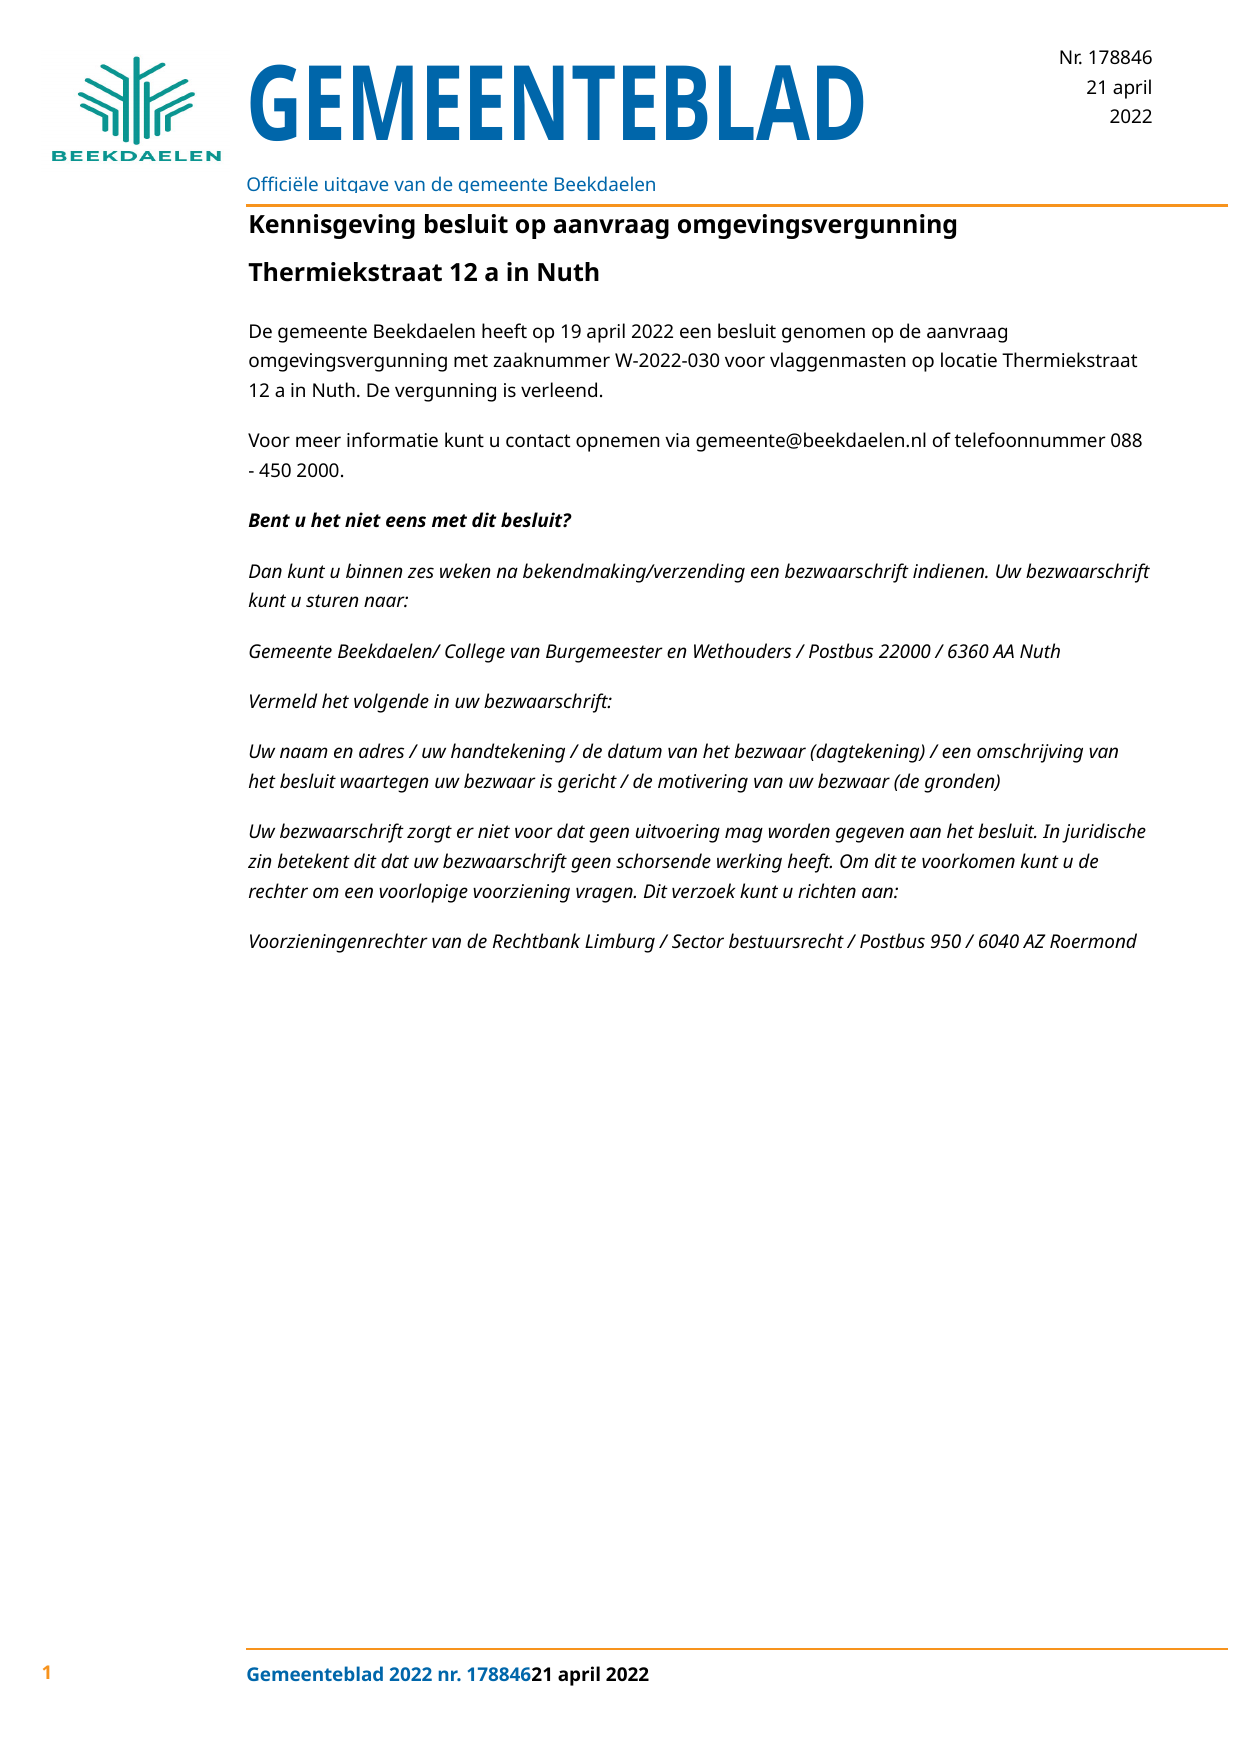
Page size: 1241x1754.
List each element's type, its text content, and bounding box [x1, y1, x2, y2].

picture [41, 47, 231, 172]
text Kennisgeving besluit op aanvraag omgevingsvergunning Thermiekstraat 12 a in Nuth [248, 207, 1152, 288]
text Gemeente Beekdaelen/ College van Burgemeester en Wethouders / Postbus 22000 / 6360 AA Nuth [248, 638, 1152, 664]
text Dan kunt u binnen zes weken na bekendmaking/verzending een bezwaarschrift indienen. Uw bezwaarschrift kunt u sturen naar: [248, 558, 1152, 613]
text Bent u het niet eens met dit besluit? [248, 507, 1152, 533]
text Voor meer informatie kunt u contact opnemen via gemeente@beekdaelen.nl of telefoonnummer 088 - 450 2000. [248, 427, 1152, 483]
text Uw naam en adres / uw handtekening / de datum van het bezwaar (dagtekening) / een omschrijving van het besluit waartegen uw bezwaar is gericht / de motivering van uw bezwaar (de gronden) [248, 739, 1152, 794]
text Uw bezwaarschrift zorgt er niet voor dat geen uitvoering mag worden gegeven aan het besluit. In juridische zin betekent dit dat uw bezwaarschrift geen schorsende werking heeft. Om dit te voorkomen kunt u de rechter om een voorlopige voorziening vragen. Dit verzoek kunt u richten aan: [248, 819, 1152, 904]
text Vermeld het volgende in uw bezwaarschrift: [248, 688, 1152, 714]
text Voorzieningenrechter van de Rechtbank Limburg / Sector bestuursrecht / Postbus 950 / 6040 AZ Roermond [248, 928, 1152, 954]
text De gemeente Beekdaelen heeft op 19 april 2022 een besluit genomen op de aanvraag omgevingsvergunning met zaaknummer W-2022-030 voor vlaggenmasten op locatie Thermiekstraat 12 a in Nuth. De vergunning is verleend. [248, 318, 1152, 403]
